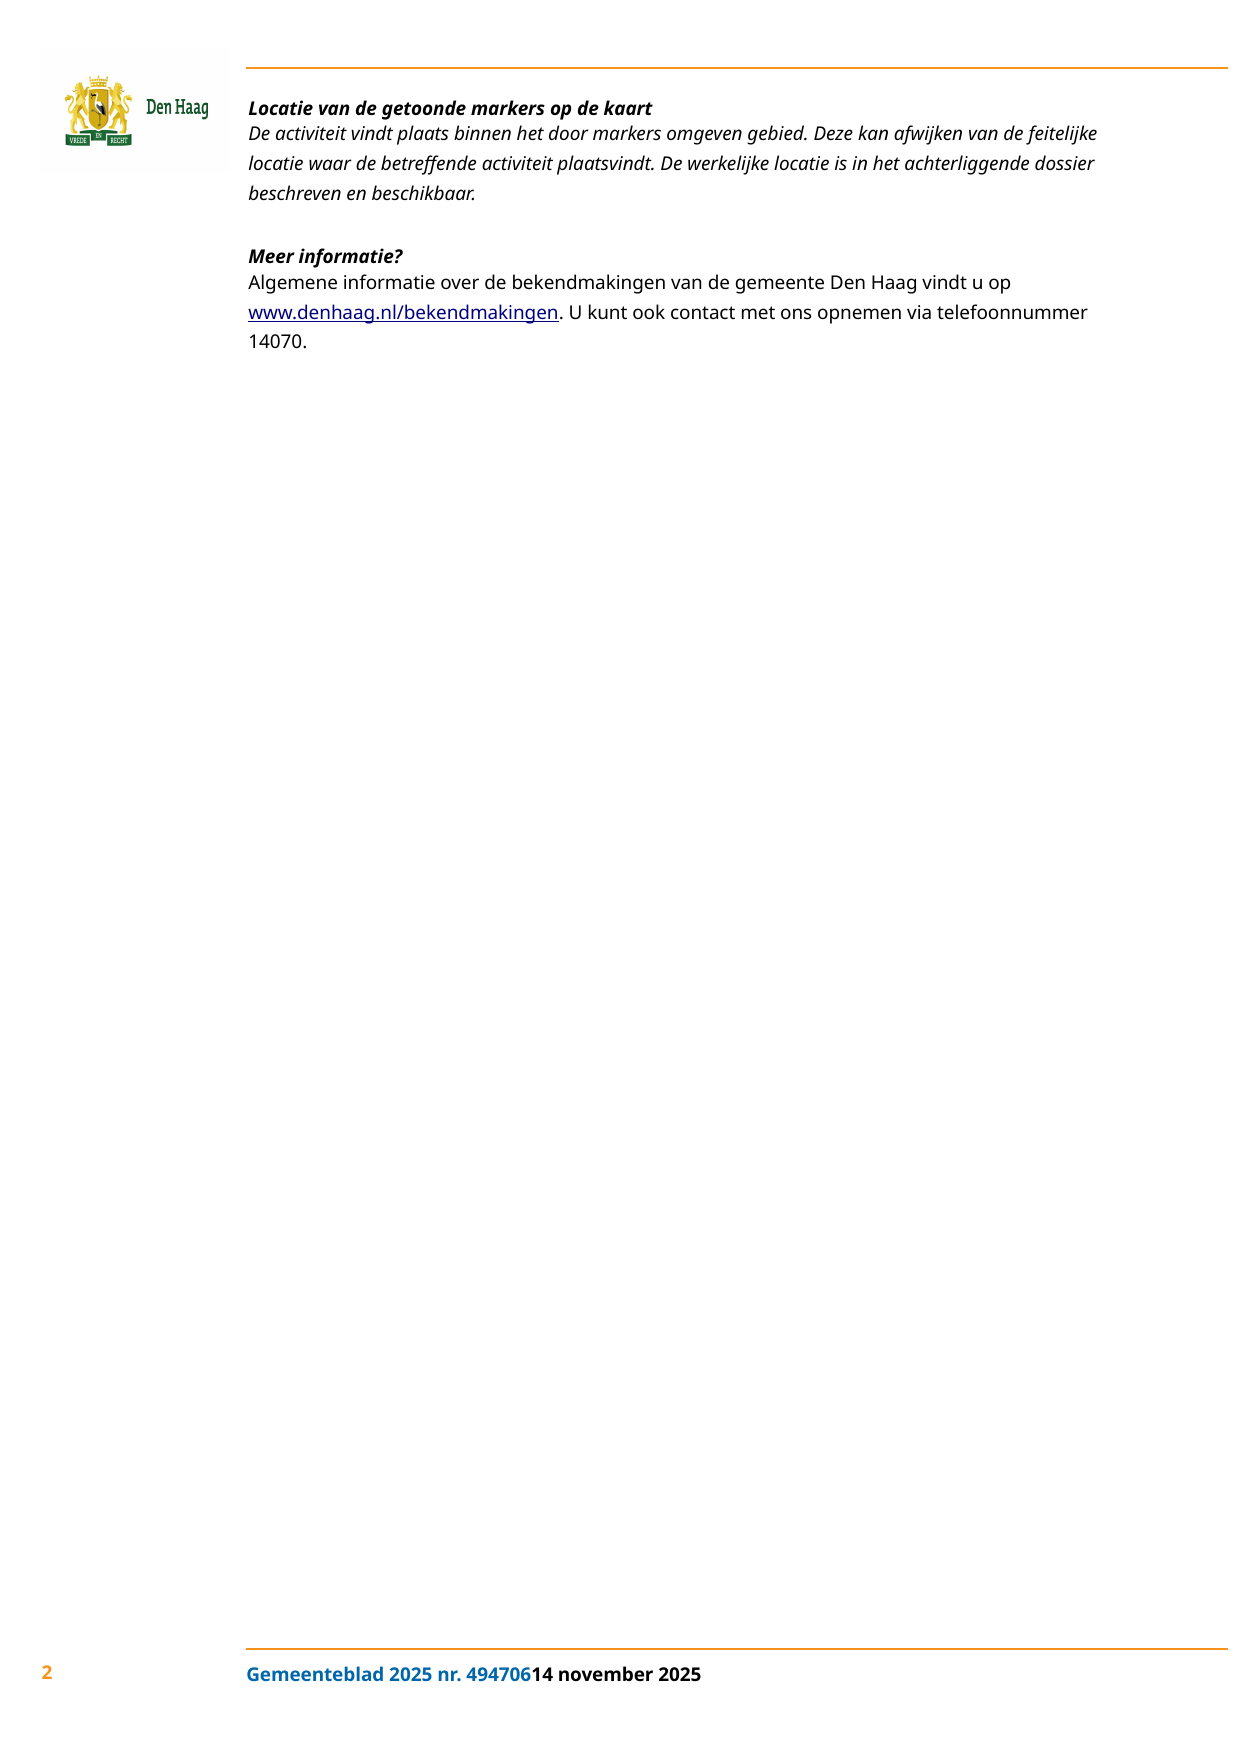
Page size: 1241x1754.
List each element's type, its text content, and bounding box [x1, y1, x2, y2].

picture [41, 47, 231, 172]
text Meer informatie? [248, 244, 1152, 269]
text De activiteit vindt plaats binnen het door markers omgeven gebied. Deze kan afwijken van de feitelijke locatie waar de betreffende activiteit plaatsvindt. De werkelijke locatie is in het achterliggende dossier beschreven en beschikbaar. [248, 121, 1152, 205]
text Locatie van de getoonde markers op de kaart [248, 95, 1152, 121]
text Algemene informatie over de bekendmakingen van de gemeente Den Haag vindt u op www.denhaag.nl/bekendmakingen. U kunt ook contact met ons opnemen via telefoonnummer 14070. [248, 269, 1152, 354]
